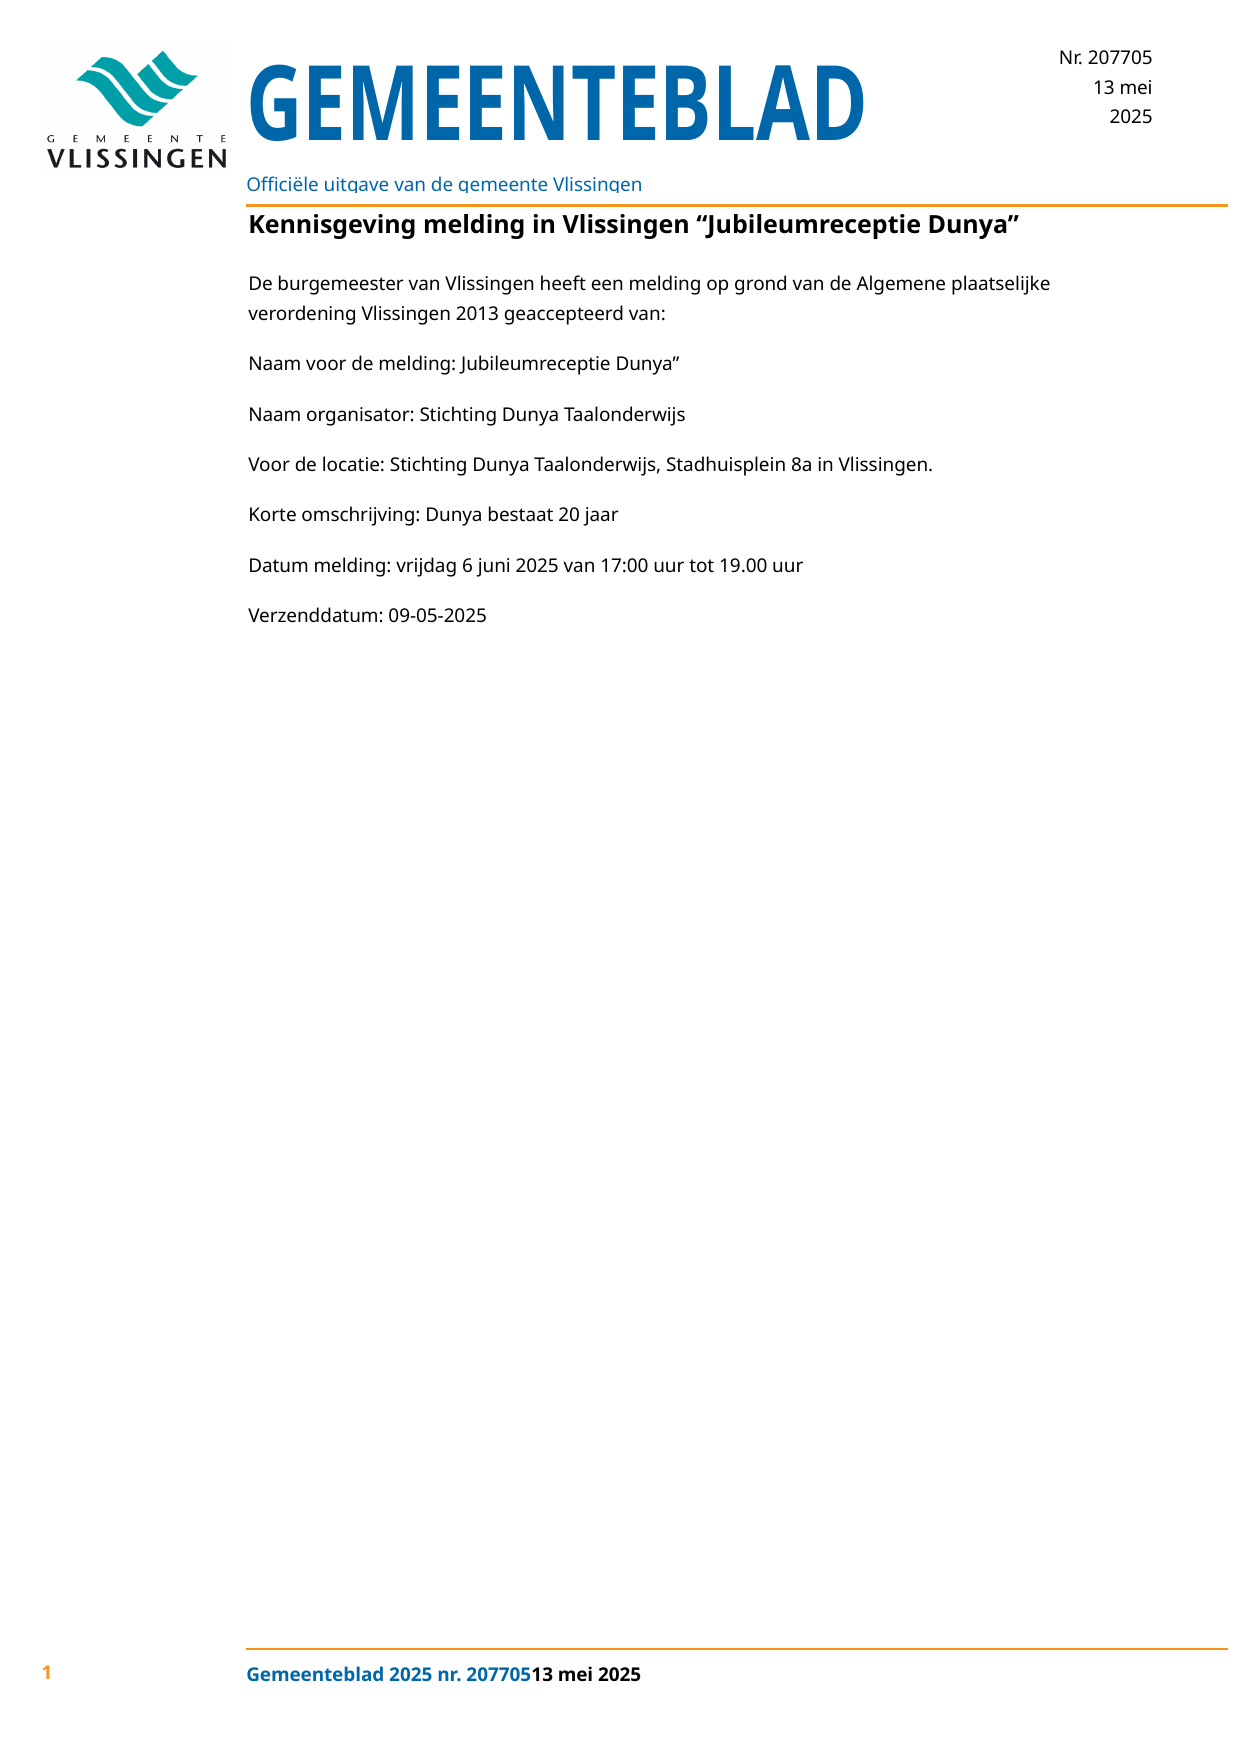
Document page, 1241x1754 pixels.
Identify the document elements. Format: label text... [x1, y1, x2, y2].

text Datum melding: vrijdag 6 juni 2025 van 17:00 uur tot 19.00 uur [248, 552, 1152, 578]
text Verzenddatum: 09-05-2025 [248, 602, 1152, 628]
text Kennisgeving melding in Vlissingen “Jubileumreceptie Dunya” [248, 207, 1152, 241]
picture [41, 47, 231, 172]
text Naam voor de melding: Jubileumreceptie Dunya” [248, 350, 1152, 376]
text Voor de locatie: Stichting Dunya Taalonderwijs, Stadhuisplein 8a in Vlissingen. [248, 451, 1152, 477]
text De burgemeester van Vlissingen heeft een melding op grond van de Algemene plaatselijke verordening Vlissingen 2013 geaccepteerd van: [248, 270, 1152, 326]
text Korte omschrijving: Dunya bestaat 20 jaar [248, 502, 1152, 527]
text Naam organisator: Stichting Dunya Taalonderwijs [248, 401, 1152, 426]
